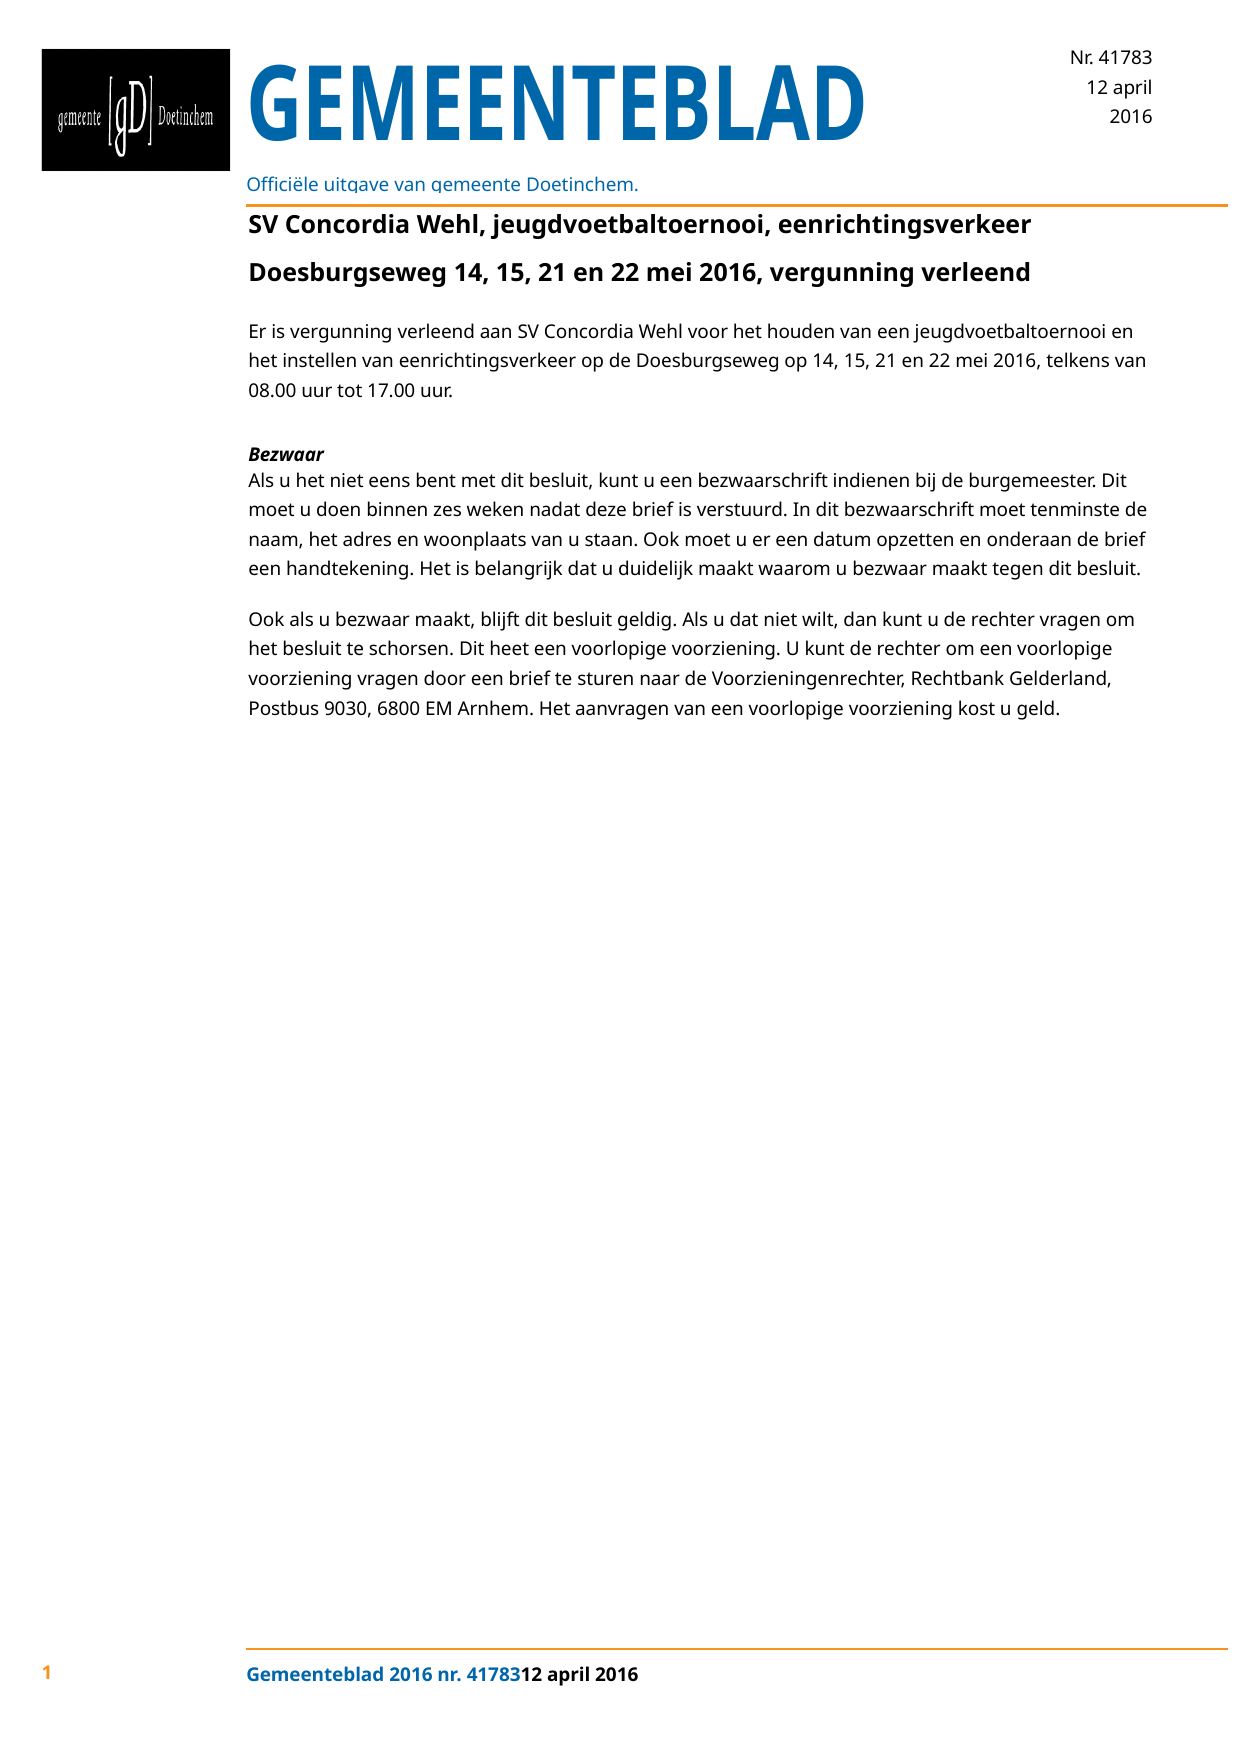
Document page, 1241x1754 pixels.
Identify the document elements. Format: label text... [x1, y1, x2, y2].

text Als u het niet eens bent met dit besluit, kunt u een bezwaarschrift indienen bij de burgemeester. Dit moet u doen binnen zes weken nadat deze brief is verstuurd. In dit bezwaarschrift moet tenminste de naam, het adres en woonplaats van u staan. Ook moet u er een datum opzetten en onderaan de brief een handtekening. Het is belangrijk dat u duidelijk maakt waarom u bezwaar maakt tegen dit besluit. [248, 467, 1152, 581]
picture [41, 47, 231, 172]
text Er is vergunning verleend aan SV Concordia Wehl voor het houden van een jeugdvoetbaltoernooi en het instellen van eenrichtingsverkeer op de Doesburgseweg op 14, 15, 21 en 22 mei 2016, telkens van 08.00 uur tot 17.00 uur. [248, 318, 1152, 403]
text Bezwaar [248, 441, 1152, 467]
text SV Concordia Wehl, jeugdvoetbaltoernooi, eenrichtingsverkeer Doesburgseweg 14, 15, 21 en 22 mei 2016, vergunning verleend [248, 207, 1152, 288]
text Ook als u bezwaar maakt, blijft dit besluit geldig. Als u dat niet wilt, dan kunt u de rechter vragen om het besluit te schorsen. Dit heet een voorlopige voorziening. U kunt de rechter om een voorlopige voorziening vragen door een brief te sturen naar de Voorzieningenrechter, Rechtbank Gelderland, Postbus 9030, 6800 EM Arnhem. Het aanvragen van een voorlopige voorziening kost u geld. [248, 606, 1152, 720]
